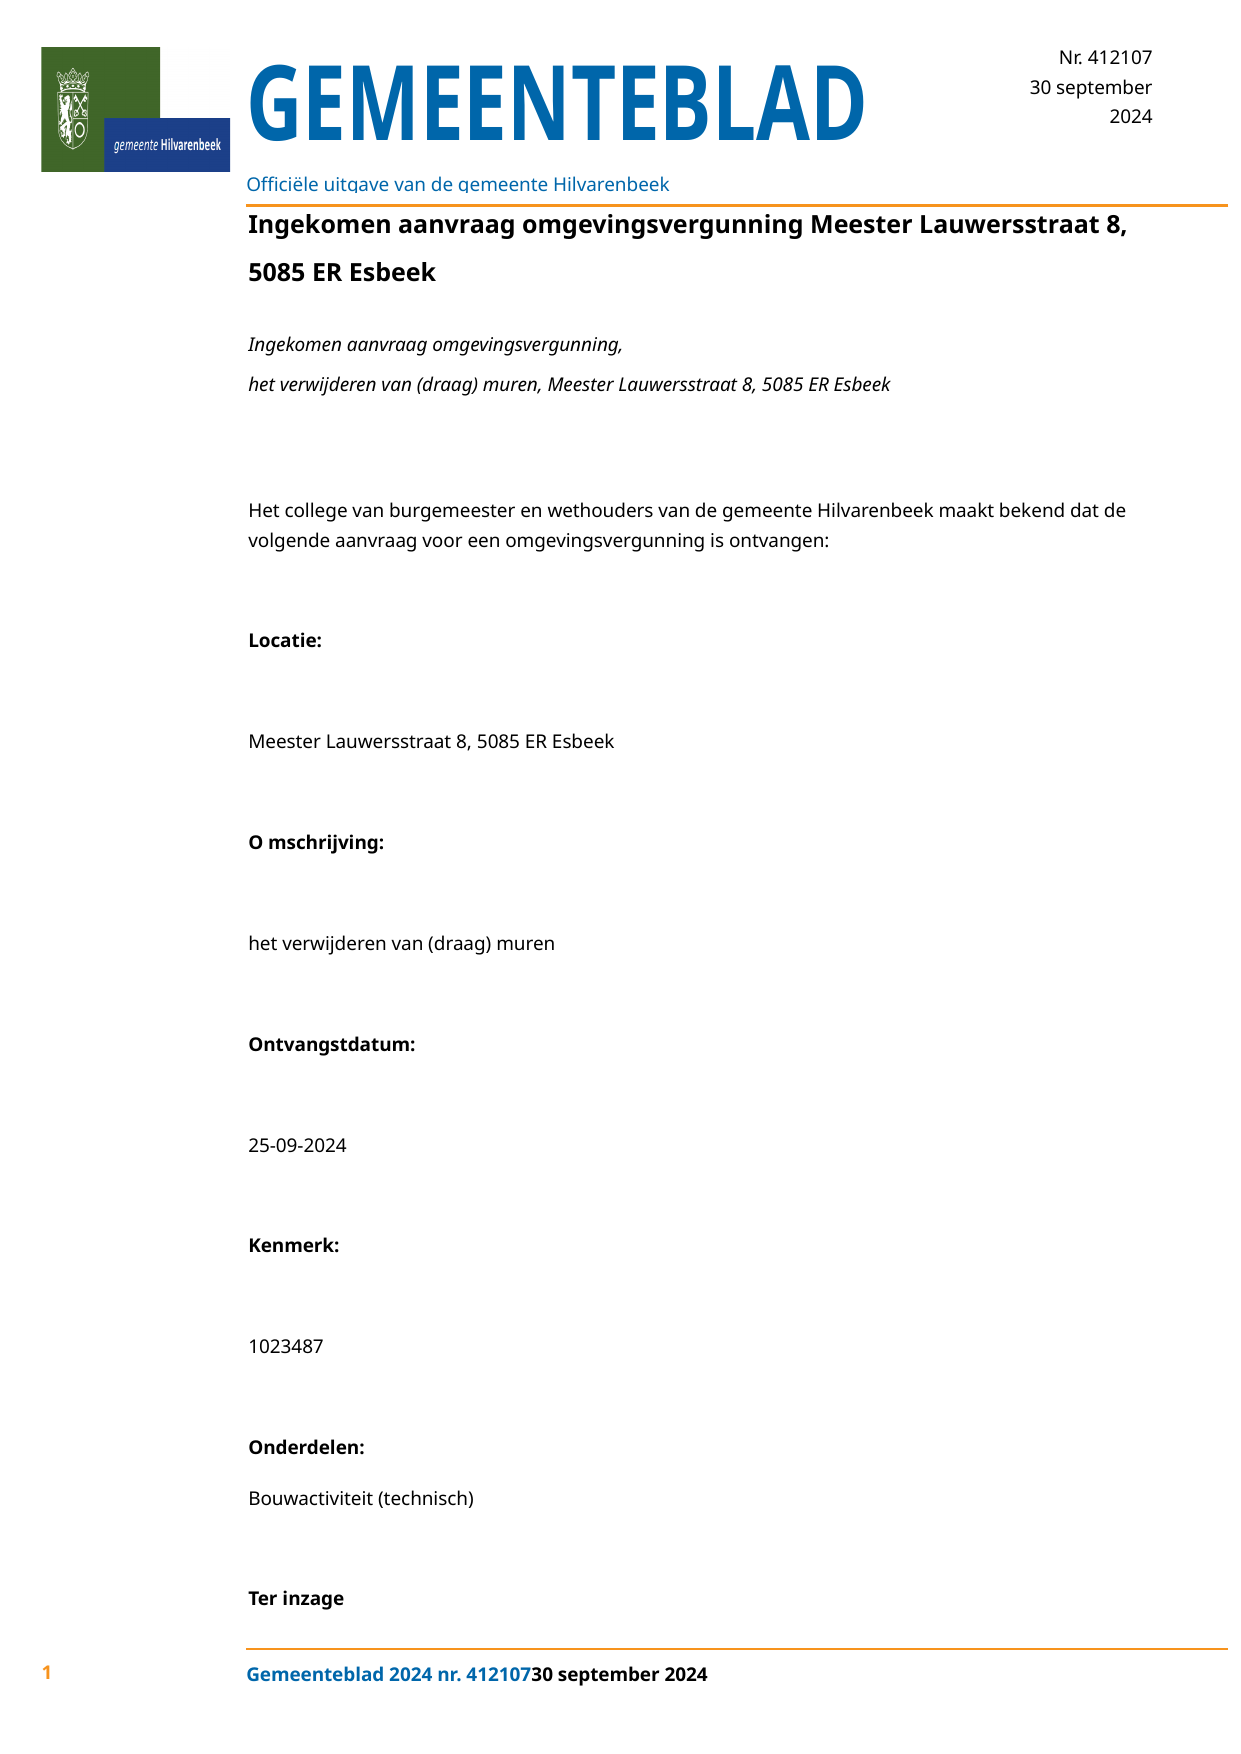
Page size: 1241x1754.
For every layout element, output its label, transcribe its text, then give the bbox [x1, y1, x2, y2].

text 1023487 [248, 1333, 1152, 1359]
text Locatie: [248, 628, 1152, 653]
picture [41, 47, 231, 172]
text Meester Lauwersstraat 8, 5085 ER Esbeek [248, 728, 1152, 754]
text O mschrijving: [248, 829, 1152, 855]
text Bouwactiviteit (technisch) [248, 1485, 1152, 1511]
text Het college van burgemeester en wethouders van de gemeente Hilvarenbeek maakt bekend dat de volgende aanvraag voor een omgevingsvergunning is ontvangen: [248, 497, 1152, 553]
text Ontvangstdatum: [248, 1031, 1152, 1057]
text Onderdelen: [248, 1434, 1152, 1460]
text Ingekomen aanvraag omgevingsvergunning Meester Lauwersstraat 8, 5085 ER Esbeek [248, 207, 1152, 288]
text Ter inzage [248, 1586, 1152, 1611]
text Kenmerk: [248, 1233, 1152, 1258]
text 25-09-2024 [248, 1132, 1152, 1158]
text het verwijderen van (draag) muren [248, 930, 1152, 956]
text Ingekomen aanvraag omgevingsvergunning, [248, 331, 1152, 357]
text het verwijderen van (draag) muren, Meester Lauwersstraat 8, 5085 ER Esbeek [248, 371, 1152, 396]
